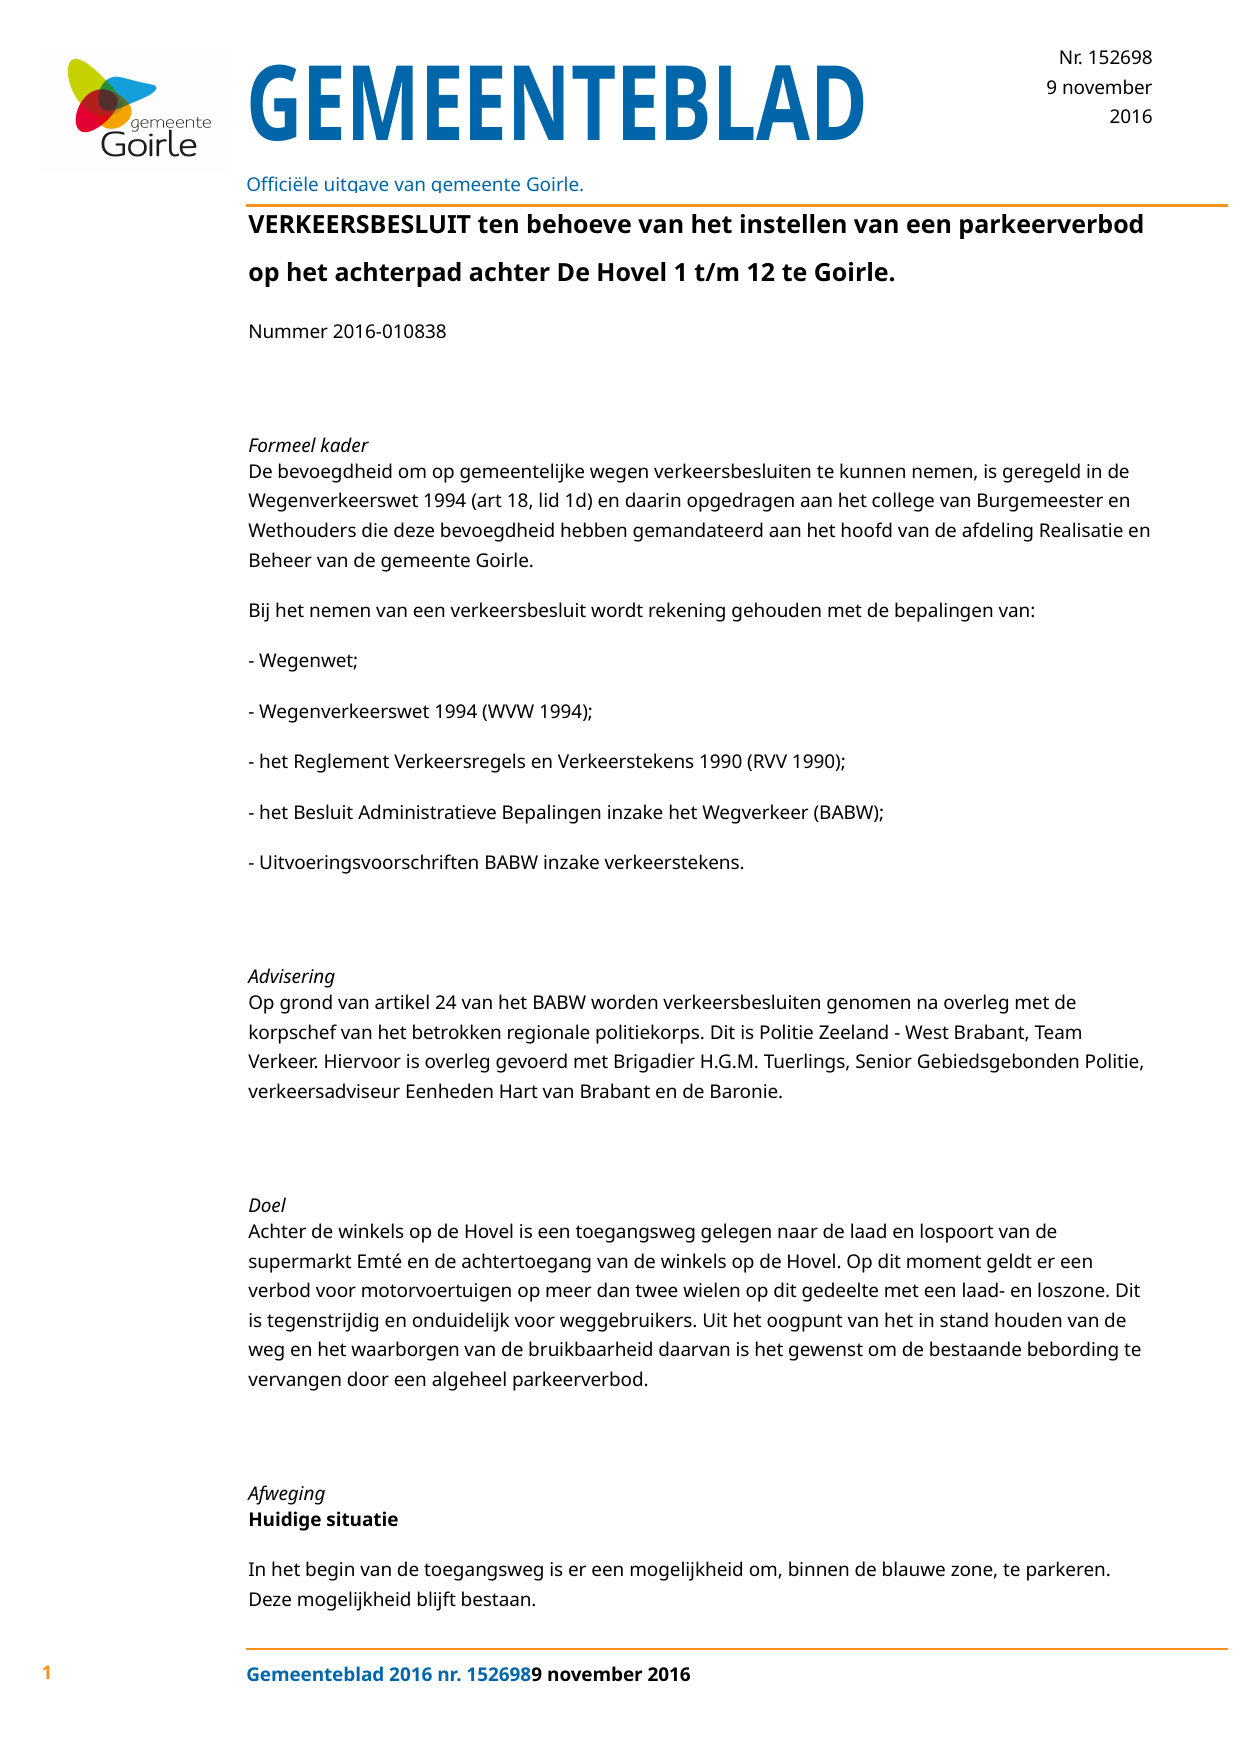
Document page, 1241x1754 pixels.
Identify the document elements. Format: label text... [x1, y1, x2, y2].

text Op grond van artikel 24 van het BABW worden verkeersbesluiten genomen na overleg met de korpschef van het betrokken regionale politiekorps. Dit is Politie Zeeland - West Brabant, Team Verkeer. Hiervoor is overleg gevoerd met Brigadier H.G.M. Tuerlings, Senior Gebiedsgebonden Politie, verkeersadviseur Eenheden Hart van Brabant en de Baronie. [248, 989, 1152, 1104]
text De bevoegdheid om op gemeentelijke wegen verkeersbesluiten te kunnen nemen, is geregeld in de Wegenverkeerswet 1994 (art 18, lid 1d) en daarin opgedragen aan het college van Burgemeester en Wethouders die deze bevoegdheid hebben gemandateerd aan het hoofd van de afdeling Realisatie en Beheer van de gemeente Goirle. [248, 458, 1152, 572]
picture [41, 47, 231, 172]
text In het begin van de toegangsweg is er een mogelijkheid om, binnen de blauwe zone, te parkeren. Deze mogelijkheid blijft bestaan. [248, 1557, 1152, 1612]
text - Uitvoeringsvoorschriften BABW inzake verkeerstekens. [248, 849, 1152, 875]
text - het Besluit Administratieve Bepalingen inzake het Wegverkeer (BABW); [248, 799, 1152, 824]
text - Wegenwet; [248, 648, 1152, 673]
text VERKEERSBESLUIT ten behoeve van het instellen van een parkeerverbod op het achterpad achter De Hovel 1 t/m 12 te Goirle. [248, 207, 1152, 288]
text Achter de winkels op de Hovel is een toegangsweg gelegen naar de laad en lospoort van de supermarkt Emté en de achtertoegang van de winkels op de Hovel. Op dit moment geldt er een verbod voor motorvoertuigen op meer dan twee wielen op dit gedeelte met een laad- en loszone. Dit is tegenstrijdig en onduidelijk voor weggebruikers. Uit het oogpunt van het in stand houden van de weg en het waarborgen van de bruikbaarheid daarvan is het gewenst om de bestaande bebording te vervangen door een algeheel parkeerverbod. [248, 1218, 1152, 1392]
text Afweging [248, 1481, 1152, 1506]
text Doel [248, 1192, 1152, 1218]
text - het Reglement Verkeersregels en Verkeerstekens 1990 (RVV 1990); [248, 748, 1152, 774]
text Bij het nemen van een verkeersbesluit wordt rekening gehouden met de bepalingen van: [248, 597, 1152, 623]
text Advisering [248, 964, 1152, 989]
text Formeel kader [248, 432, 1152, 458]
text - Wegenverkeerswet 1994 (WVW 1994); [248, 698, 1152, 724]
text Huidige situatie [248, 1506, 1152, 1532]
text Nummer 2016-010838 [248, 318, 1152, 344]
